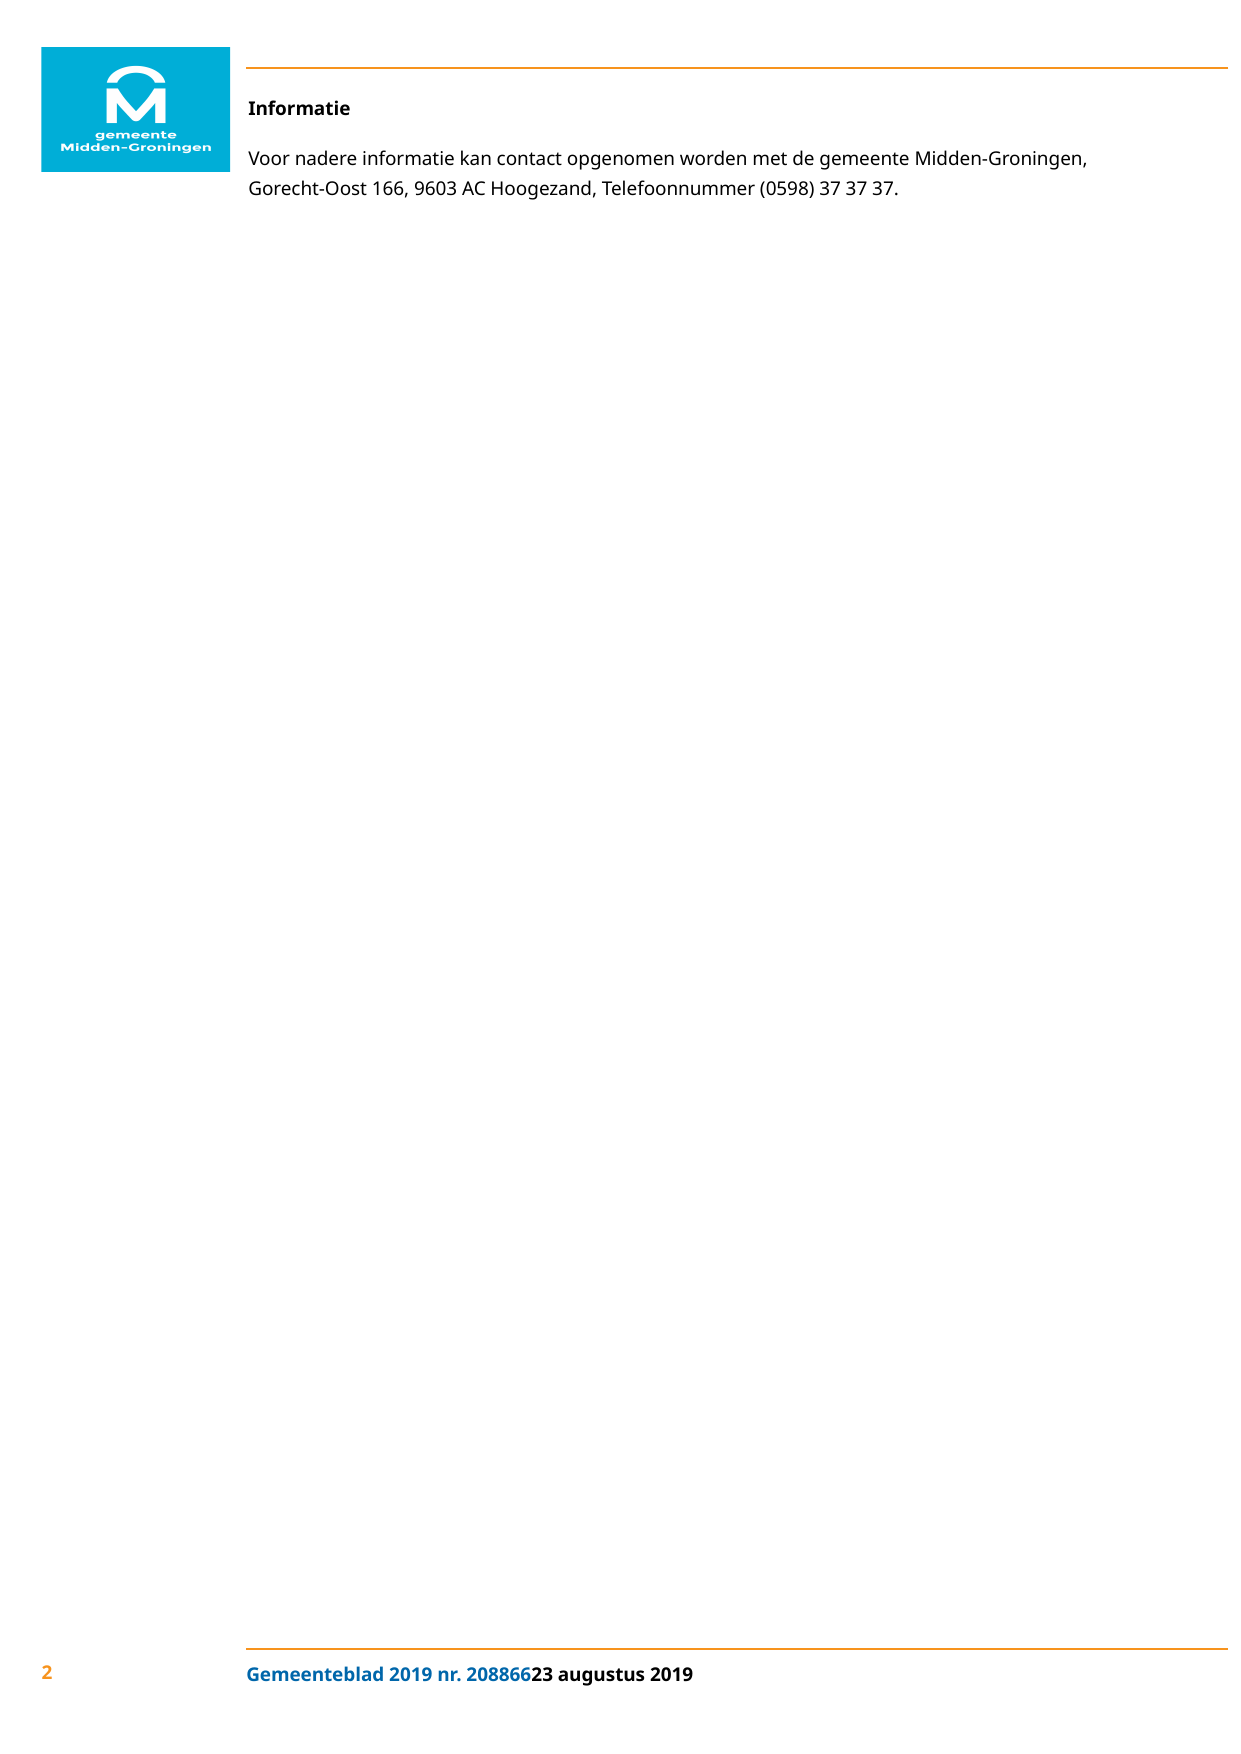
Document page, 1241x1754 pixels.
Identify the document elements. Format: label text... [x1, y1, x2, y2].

text Informatie [248, 95, 1152, 121]
text Voor nadere informatie kan contact opgenomen worden met de gemeente Midden-Groningen, Gorecht-Oost 166, 9603 AC Hoogezand, Telefoonnummer (0598) 37 37 37. [248, 145, 1152, 201]
picture [107, 89, 165, 122]
picture [108, 66, 164, 82]
picture [184, 146, 190, 153]
